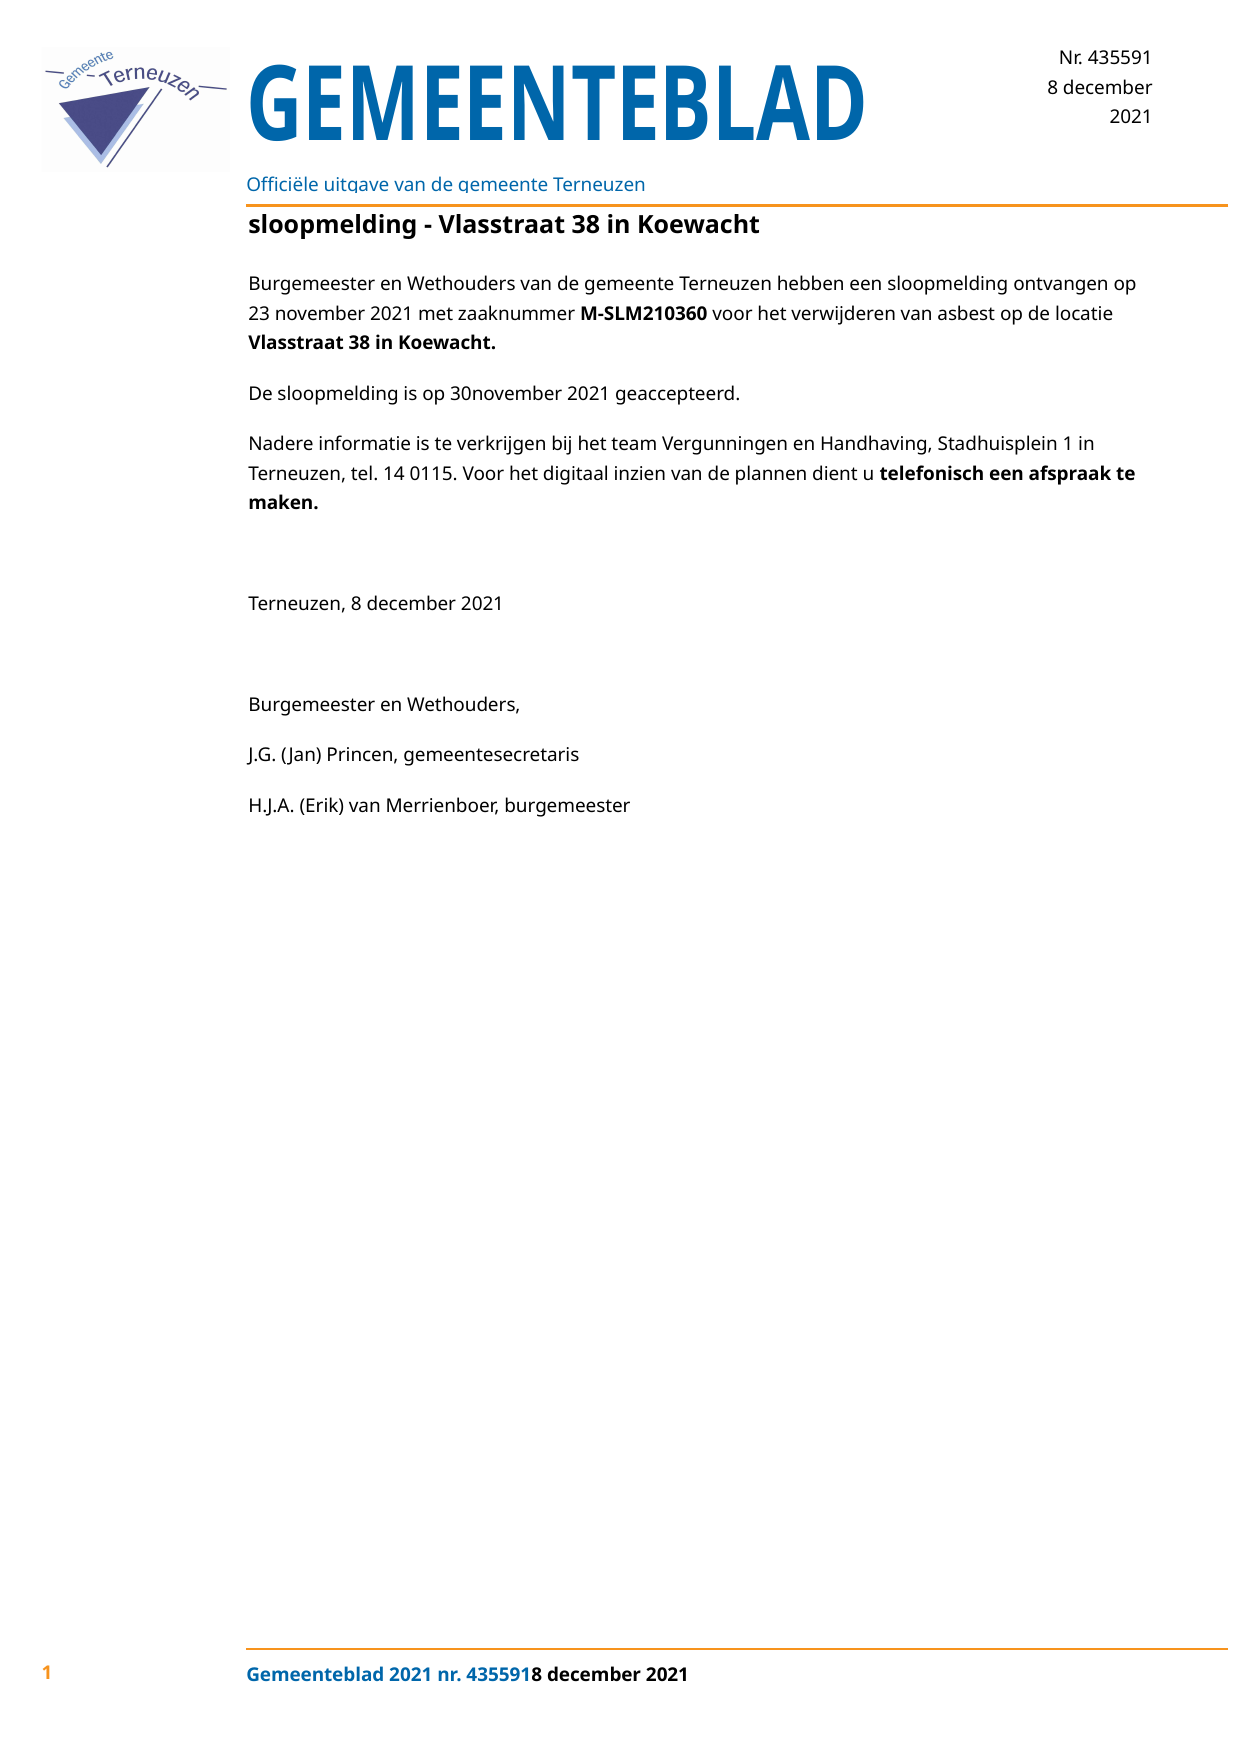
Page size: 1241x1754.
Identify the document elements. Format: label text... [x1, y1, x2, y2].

picture [41, 47, 231, 172]
text Terneuzen, 8 december 2021 [248, 590, 1152, 616]
text J.G. (Jan) Princen, gemeentesecretaris [248, 742, 1152, 767]
text Burgemeester en Wethouders, [248, 691, 1152, 717]
text De sloopmelding is op 30november 2021 geaccepteerd. [248, 380, 1152, 406]
text sloopmelding - Vlasstraat 38 in Koewacht [248, 207, 1152, 241]
text Burgemeester en Wethouders van de gemeente Terneuzen hebben een sloopmelding ontvangen op 23 november 2021 met zaaknummer M-SLM210360 voor het verwijderen van asbest op de locatie Vlasstraat 38 in Koewacht. [248, 270, 1152, 355]
text H.J.A. (Erik) van Merrienboer, burgemeester [248, 792, 1152, 818]
text Nadere informatie is te verkrijgen bij het team Vergunningen en Handhaving, Stadhuisplein 1 in Terneuzen, tel. 14 0115. Voor het digitaal inzien van de plannen dient u telefonisch een afspraak te maken. [248, 430, 1152, 515]
